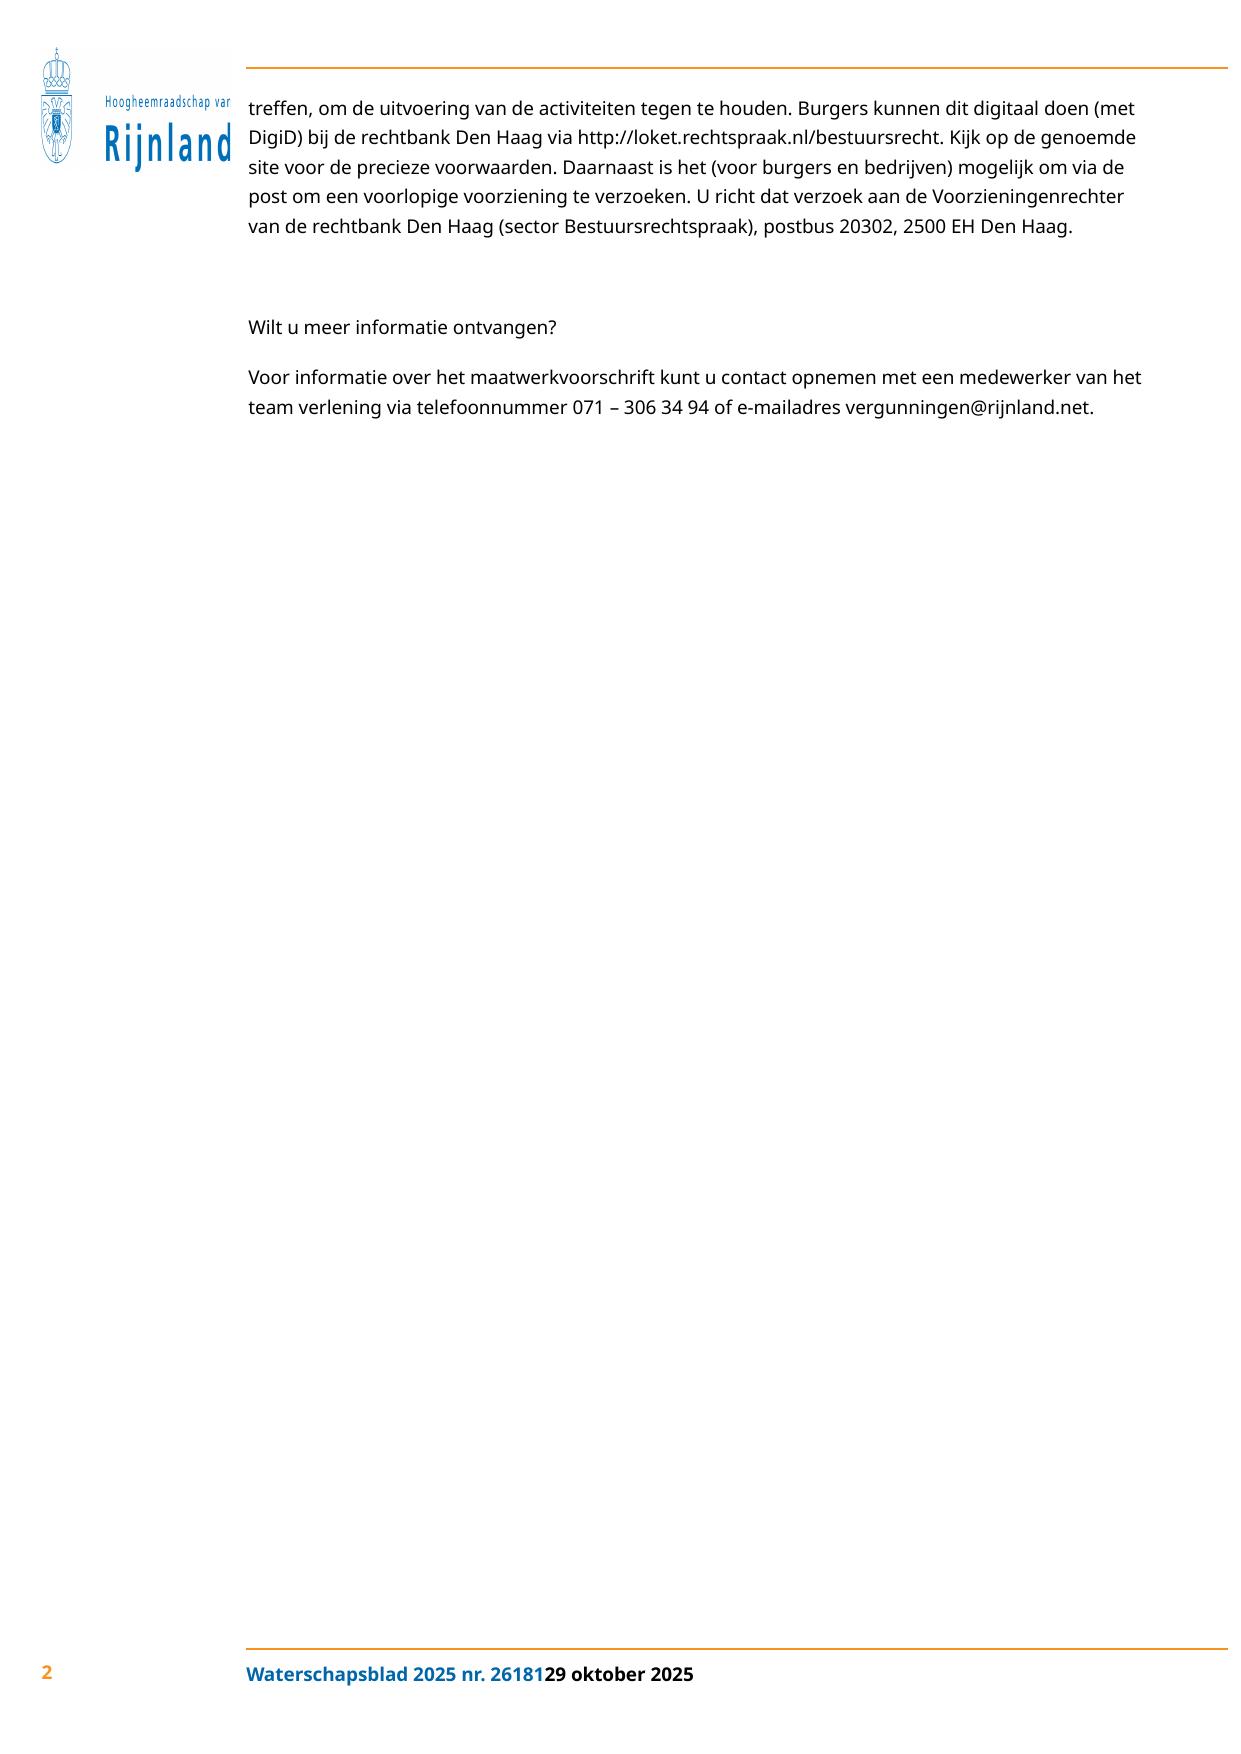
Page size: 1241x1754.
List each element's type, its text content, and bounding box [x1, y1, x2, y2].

text Wilt u meer informatie ontvangen? [248, 314, 1152, 340]
text treffen, om de uitvoering van de activiteiten tegen te houden. Burgers kunnen dit digitaal doen (met DigiD) bij de rechtbank Den Haag via http://loket.rechtspraak.nl/bestuursrecht. Kijk op de genoemde site voor de precieze voorwaarden. Daarnaast is het (voor burgers en bedrijven) mogelijk om via de post om een voorlopige voorziening te verzoeken. U richt dat verzoek aan de Voorzieningenrechter van de rechtbank Den Haag (sector Bestuursrechtspraak), postbus 20302, 2500 EH Den Haag. [248, 95, 1152, 239]
text Voor informatie over het maatwerkvoorschrift kunt u contact opnemen met een medewerker van het team verlening via telefoonnummer 071 – 306 34 94 of e-mailadres vergunningen@rijnland.net. [248, 364, 1152, 420]
picture [41, 47, 231, 172]
